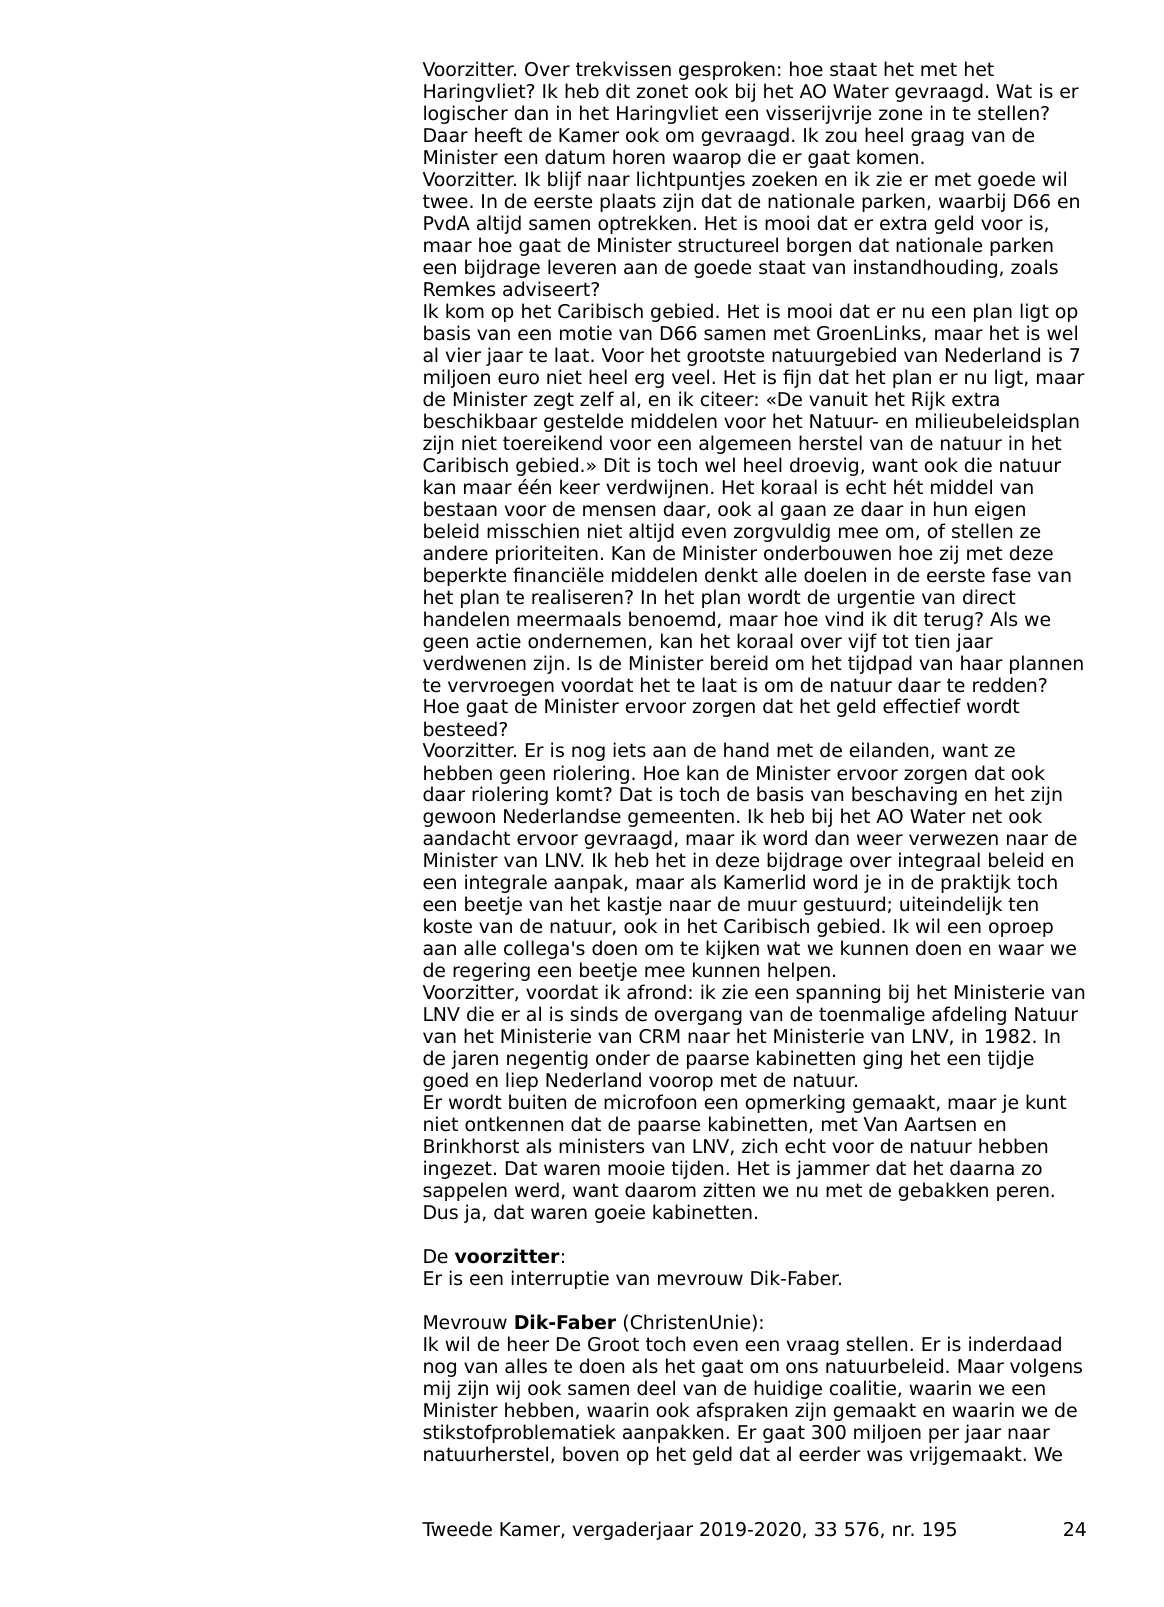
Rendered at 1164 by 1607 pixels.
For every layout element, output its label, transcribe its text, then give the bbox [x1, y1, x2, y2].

text De voorzitter: [422, 1246, 1087, 1268]
text Er wordt buiten de microfoon een opmerking gemaakt, maar je kunt niet ontkennen dat de paarse kabinetten, met Van Aartsen en Brinkhorst als ministers van LNV, zich echt voor de natuur hebben ingezet. Dat waren mooie tijden. Het is jammer dat het daarna zo sappelen werd, want daarom zitten we nu met de gebakken peren. Dus ja, dat waren goeie kabinetten. [422, 1092, 1087, 1224]
text Er is een interruptie van mevrouw Dik-Faber. [422, 1268, 1087, 1290]
text Voorzitter. Er is nog iets aan de hand met de eilanden, want ze hebben geen riolering. Hoe kan de Minister ervoor zorgen dat ook daar riolering komt? Dat is toch de basis van beschaving en het zijn gewoon Nederlandse gemeenten. Ik heb bij het AO Water net ook aandacht ervoor gevraagd, maar ik word dan weer verwezen naar de Minister van LNV. Ik heb het in deze bijdrage over integraal beleid en een integrale aanpak, maar als Kamerlid word je in de praktijk toch een beetje van het kastje naar de muur gestuurd; uiteindelijk ten koste van de natuur, ook in het Caribisch gebied. Ik wil een oproep aan alle collega's doen om te kijken wat we kunnen doen en waar we de regering een beetje mee kunnen helpen. [422, 740, 1087, 982]
text Ik wil de heer De Groot toch even een vraag stellen. Er is inderdaad nog van alles te doen als het gaat om ons natuurbeleid. Maar volgens mij zijn wij ook samen deel van de huidige coalitie, waarin we een Minister hebben, waarin ook afspraken zijn gemaakt en waarin we de stikstofproblematiek aanpakken. Er gaat 300 miljoen per jaar naar natuurherstel, boven op het geld dat al eerder was vrijgemaakt. We [422, 1334, 1087, 1466]
text Mevrouw Dik-Faber (ChristenUnie): [422, 1312, 1087, 1334]
text Voorzitter. Ik blijf naar lichtpuntjes zoeken en ik zie er met goede wil twee. In de eerste plaats zijn dat de nationale parken, waarbij D66 en PvdA altijd samen optrekken. Het is mooi dat er extra geld voor is, maar hoe gaat de Minister structureel borgen dat nationale parken een bijdrage leveren aan de goede staat van instandhouding, zoals Remkes adviseert? [422, 169, 1087, 301]
text Voorzitter. Over trekvissen gesproken: hoe staat het met het Haringvliet? Ik heb dit zonet ook bij het AO Water gevraagd. Wat is er logischer dan in het Haringvliet een visserijvrije zone in te stellen? Daar heeft de Kamer ook om gevraagd. Ik zou heel graag van de Minister een datum horen waarop die er gaat komen. [422, 59, 1087, 169]
text Voorzitter, voordat ik afrond: ik zie een spanning bij het Ministerie van LNV die er al is sinds de overgang van de toenmalige afdeling Natuur van het Ministerie van CRM naar het Ministerie van LNV, in 1982. In de jaren negentig onder de paarse kabinetten ging het een tijdje goed en liep Nederland voorop met de natuur. [422, 982, 1087, 1092]
text Ik kom op het Caribisch gebied. Het is mooi dat er nu een plan ligt op basis van een motie van D66 samen met GroenLinks, maar het is wel al vier jaar te laat. Voor het grootste natuurgebied van Nederland is 7 miljoen euro niet heel erg veel. Het is fijn dat het plan er nu ligt, maar de Minister zegt zelf al, en ik citeer: «De vanuit het Rijk extra beschikbaar gestelde middelen voor het Natuur- en milieubeleidsplan zijn niet toereikend voor een algemeen herstel van de natuur in het Caribisch gebied.» Dit is toch wel heel droevig, want ook die natuur kan maar één keer verdwijnen. Het koraal is echt hét middel van bestaan voor de mensen daar, ook al gaan ze daar in hun eigen beleid misschien niet altijd even zorgvuldig mee om, of stellen ze andere prioriteiten. Kan de Minister onderbouwen hoe zij met deze beperkte financiële middelen denkt alle doelen in de eerste fase van het plan te realiseren? In het plan wordt de urgentie van direct handelen meermaals benoemd, maar hoe vind ik dit terug? Als we geen actie ondernemen, kan het koraal over vijf tot tien jaar verdwenen zijn. Is de Minister bereid om het tijdpad van haar plannen te vervroegen voordat het te laat is om de natuur daar te redden? Hoe gaat de Minister ervoor zorgen dat het geld effectief wordt besteed? [422, 301, 1087, 740]
